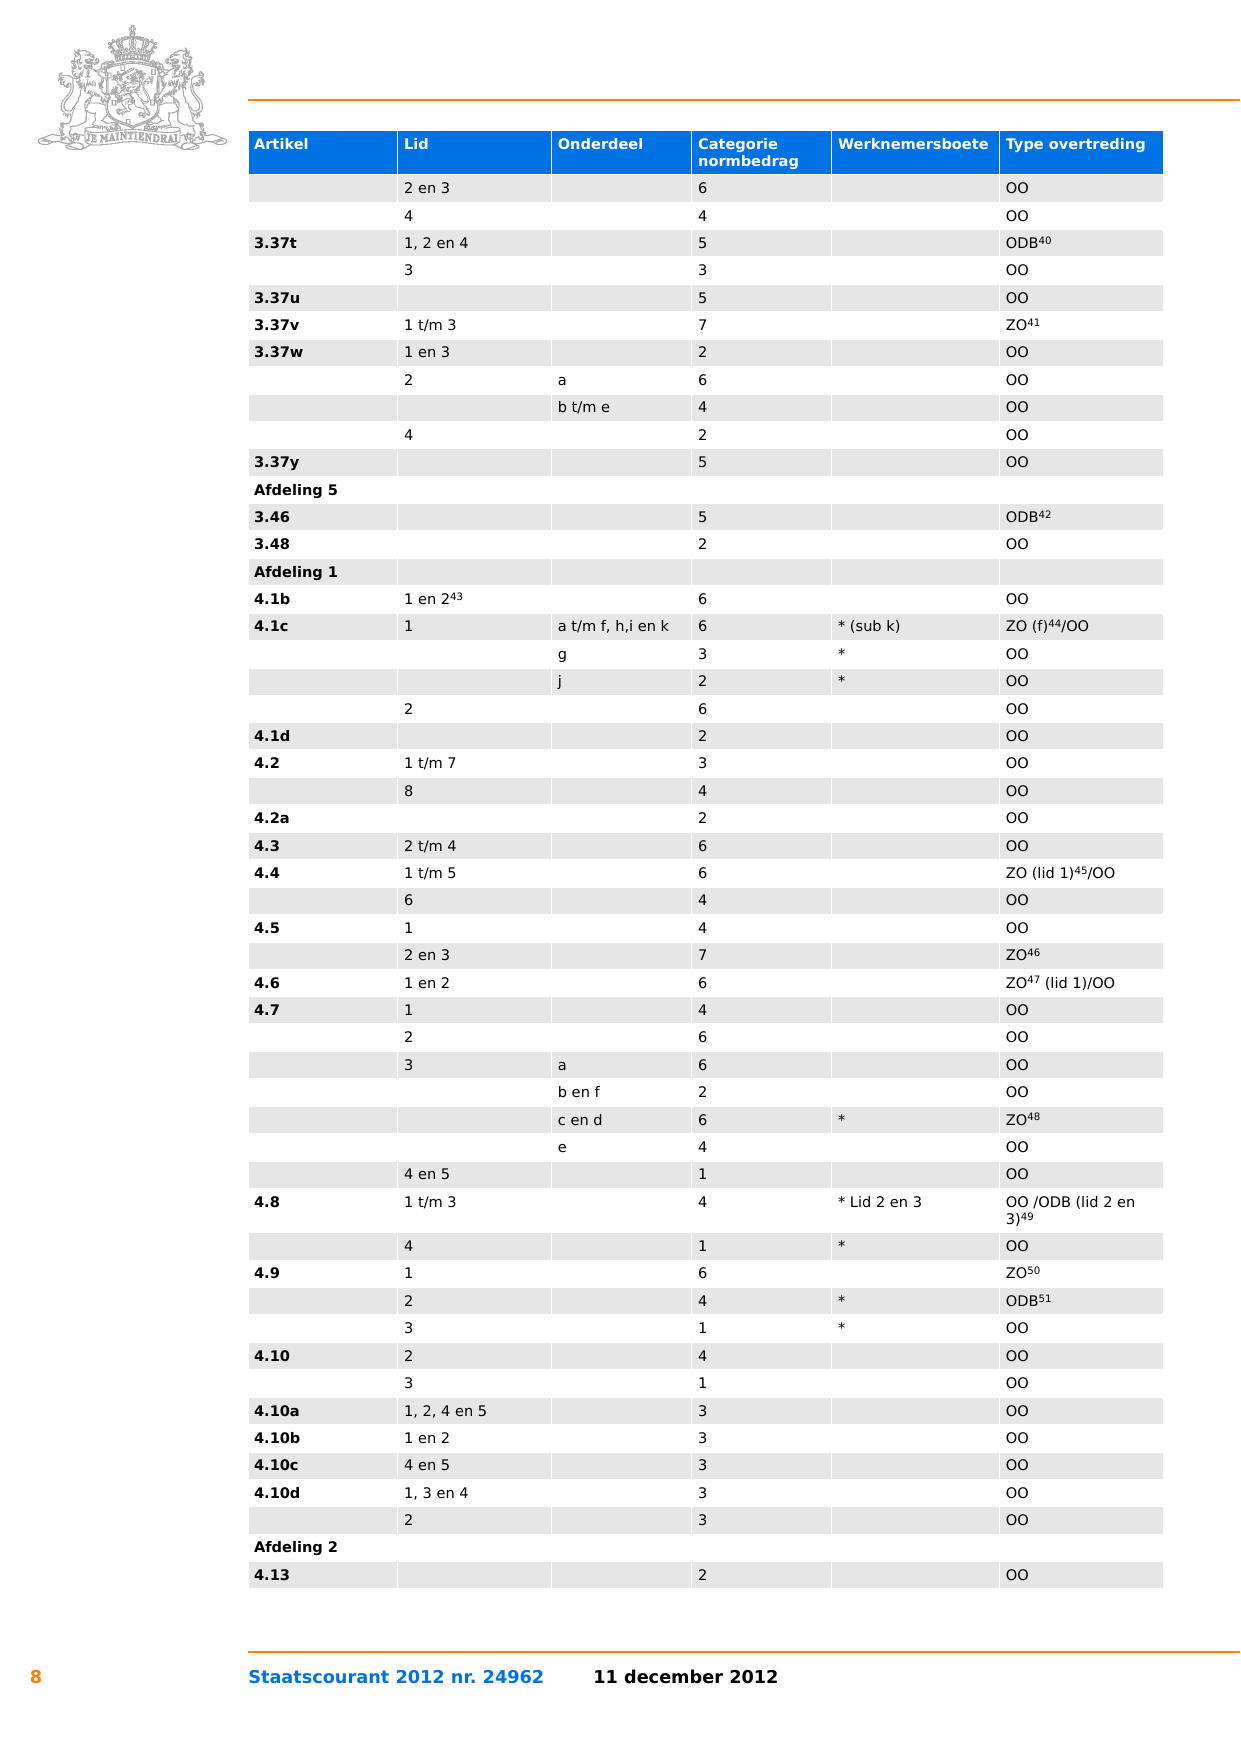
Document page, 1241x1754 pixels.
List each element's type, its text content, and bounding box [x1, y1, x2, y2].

table_cell 1 t/m 3 [398, 312, 551, 339]
table_cell [832, 203, 999, 229]
table_cell [249, 888, 397, 914]
table_cell OO [1000, 1025, 1163, 1051]
table_cell 4 [398, 422, 551, 448]
table_cell 6 [692, 614, 831, 640]
table_cell [249, 696, 397, 722]
table_cell 2 en 3 [398, 943, 551, 969]
table_cell [832, 696, 999, 722]
table_cell [398, 669, 551, 695]
table_cell 1, 2, 4 en 5 [398, 1398, 551, 1424]
table_cell 1 en 2 [398, 1425, 551, 1451]
table_cell 4.10 [249, 1343, 397, 1369]
table_cell OO [1000, 1079, 1163, 1106]
table_cell 4.10d [249, 1480, 397, 1506]
table_cell 3 [692, 1507, 831, 1534]
table_cell 6 [692, 1025, 831, 1051]
table_cell [249, 1134, 397, 1161]
table_cell * [832, 1233, 999, 1260]
table_cell * (sub k) [832, 614, 999, 640]
table_cell [552, 1535, 691, 1561]
table_cell 1 [398, 915, 551, 941]
table_cell 4 [398, 203, 551, 229]
table_cell 3 [398, 1316, 551, 1342]
table_cell [832, 1343, 999, 1369]
table_cell [832, 285, 999, 311]
table_cell [552, 1162, 691, 1188]
table_cell [552, 1261, 691, 1287]
table_cell 3.46 [249, 504, 397, 530]
table_cell 6 [692, 586, 831, 613]
table_cell 4.7 [249, 997, 397, 1023]
table_cell [249, 367, 397, 393]
table_cell [832, 1507, 999, 1534]
table_cell * [832, 1316, 999, 1342]
table_cell 2 [398, 696, 551, 722]
table_cell [1000, 477, 1163, 503]
table_cell [398, 559, 551, 585]
table_cell 4.1d [249, 723, 397, 749]
table_cell * [832, 1107, 999, 1133]
table_cell [249, 1025, 397, 1051]
table_cell [832, 1025, 999, 1051]
table_cell OO [1000, 1562, 1163, 1588]
table_cell [398, 477, 551, 503]
table_cell [692, 477, 831, 503]
table_cell [552, 696, 691, 722]
table_cell [832, 395, 999, 421]
table_cell [832, 340, 999, 366]
table_cell 1 [692, 1233, 831, 1260]
table_cell OO [1000, 203, 1163, 229]
table_cell 6 [692, 1107, 831, 1133]
table_cell 4 [398, 1233, 551, 1260]
table_cell OO [1000, 367, 1163, 393]
table_cell [552, 449, 691, 476]
table_cell OO [1000, 669, 1163, 695]
table_cell [249, 778, 397, 804]
table_cell [552, 1233, 691, 1260]
table_cell 3.37u [249, 285, 397, 311]
table_cell [832, 422, 999, 448]
table_cell c en d [552, 1107, 691, 1133]
table_cell 2 [692, 340, 831, 366]
table_cell [398, 285, 551, 311]
table_cell 5 [692, 285, 831, 311]
table_cell OO [1000, 1370, 1163, 1397]
table_cell [398, 395, 551, 421]
table_cell 4 [692, 915, 831, 941]
table_cell OO [1000, 1134, 1163, 1161]
table_cell [249, 1107, 397, 1133]
table_cell [249, 1288, 397, 1314]
table_cell [552, 258, 691, 284]
table_cell [398, 1562, 551, 1588]
table_cell 4.1b [249, 586, 397, 613]
table_cell [832, 1425, 999, 1451]
table_header Lid [398, 131, 551, 174]
table_header Type overtreding [1000, 131, 1163, 174]
table_cell OO [1000, 1398, 1163, 1424]
table_cell [249, 1370, 397, 1397]
table_cell [552, 833, 691, 859]
table_cell [552, 805, 691, 832]
table_cell [552, 230, 691, 256]
table_cell [552, 1480, 691, 1506]
table_cell OO [1000, 888, 1163, 914]
table_cell OO [1000, 641, 1163, 667]
table_cell [832, 943, 999, 969]
table_cell [249, 1233, 397, 1260]
table_cell OO [1000, 696, 1163, 722]
table_cell [552, 997, 691, 1023]
table_cell [552, 1398, 691, 1424]
table_cell 7 [692, 312, 831, 339]
table_cell 1 en 2 [398, 970, 551, 996]
table_cell [249, 258, 397, 284]
table_cell OO [1000, 1343, 1163, 1369]
table_cell 3.37t [249, 230, 397, 256]
table_cell 4 en 5 [398, 1453, 551, 1479]
table_cell 6 [692, 860, 831, 887]
table_cell OO [1000, 531, 1163, 558]
table_cell 6 [692, 696, 831, 722]
table_cell ZO (f)44/OO [1000, 614, 1163, 640]
table_cell 6 [692, 1052, 831, 1078]
table_cell 4.8 [249, 1189, 397, 1232]
table_cell [552, 477, 691, 503]
table_cell [249, 1316, 397, 1342]
table_cell 4 [692, 1134, 831, 1161]
table_cell OO [1000, 1162, 1163, 1188]
table_cell [832, 970, 999, 996]
table_cell OO [1000, 778, 1163, 804]
table_cell 2 [398, 1288, 551, 1314]
table_cell 3 [692, 1453, 831, 1479]
table_cell 4 [692, 395, 831, 421]
table_cell 1 [398, 997, 551, 1023]
table_cell [832, 1398, 999, 1424]
table_cell ODB51 [1000, 1288, 1163, 1314]
table_cell [832, 449, 999, 476]
table_cell ODB42 [1000, 504, 1163, 530]
table_header Categorie normbedrag [692, 131, 831, 174]
table_cell [249, 943, 397, 969]
table_cell [832, 997, 999, 1023]
table_cell 4.13 [249, 1562, 397, 1588]
table_cell [832, 751, 999, 777]
table_cell 7 [692, 943, 831, 969]
table_cell OO [1000, 1507, 1163, 1534]
table_cell 6 [692, 970, 831, 996]
table_cell ZO47 (lid 1)/OO [1000, 970, 1163, 996]
table_cell 1 [692, 1370, 831, 1397]
table_cell 1 [398, 614, 551, 640]
table_cell [832, 833, 999, 859]
table_header Artikel [249, 131, 397, 174]
table_header Werknemersboete [832, 131, 999, 174]
table_cell 4 en 5 [398, 1162, 551, 1188]
table_cell 2 [692, 723, 831, 749]
table_cell OO [1000, 395, 1163, 421]
table_cell [249, 669, 397, 695]
table_cell [552, 778, 691, 804]
table_cell OO [1000, 723, 1163, 749]
table_cell [832, 860, 999, 887]
table_cell 5 [692, 449, 831, 476]
table_cell Afdeling 2 [249, 1535, 397, 1561]
table_cell * [832, 1288, 999, 1314]
table_cell 2 [692, 1079, 831, 1106]
table_cell ZO41 [1000, 312, 1163, 339]
table_cell 1 en 243 [398, 586, 551, 613]
table_cell 3 [398, 258, 551, 284]
table_cell [832, 723, 999, 749]
table_cell 4.5 [249, 915, 397, 941]
table_cell [249, 1079, 397, 1106]
table_cell [832, 1480, 999, 1506]
table_cell [249, 203, 397, 229]
table_cell [398, 531, 551, 558]
table_cell 4.2a [249, 805, 397, 832]
table_cell [832, 258, 999, 284]
table_cell [249, 641, 397, 667]
table_cell [552, 175, 691, 202]
table_cell [552, 1343, 691, 1369]
table_cell [832, 586, 999, 613]
table_cell 1 t/m 5 [398, 860, 551, 887]
table_cell [832, 778, 999, 804]
table_cell [398, 641, 551, 667]
table_cell 4 [692, 1288, 831, 1314]
table_cell 4 [692, 1189, 831, 1232]
table_cell OO [1000, 833, 1163, 859]
table_cell 6 [692, 175, 831, 202]
table_cell 6 [692, 1261, 831, 1287]
table_cell 2 [692, 805, 831, 832]
table_cell 4.1c [249, 614, 397, 640]
table_cell 4.2 [249, 751, 397, 777]
table_cell [552, 1370, 691, 1397]
table_cell [552, 943, 691, 969]
table_cell g [552, 641, 691, 667]
table_cell OO /ODB (lid 2 en 3)49 [1000, 1189, 1163, 1232]
table_cell [552, 1425, 691, 1451]
table_cell 1 t/m 7 [398, 751, 551, 777]
table_cell [249, 1507, 397, 1534]
table_cell [398, 504, 551, 530]
table_cell 4.6 [249, 970, 397, 996]
table_cell [552, 1189, 691, 1232]
table_cell [832, 559, 999, 585]
table_cell ZO50 [1000, 1261, 1163, 1287]
table_cell [249, 175, 397, 202]
table_cell [832, 175, 999, 202]
table_cell OO [1000, 449, 1163, 476]
table_cell [398, 1134, 551, 1161]
table_cell 6 [692, 367, 831, 393]
table_cell [552, 312, 691, 339]
table_cell [249, 1052, 397, 1078]
table_cell 1 en 3 [398, 340, 551, 366]
table_cell [552, 586, 691, 613]
table_cell a [552, 1052, 691, 1078]
table_cell [1000, 559, 1163, 585]
table_cell 2 [692, 422, 831, 448]
table_cell 2 [692, 1562, 831, 1588]
table_cell [552, 1288, 691, 1314]
table_cell [832, 1134, 999, 1161]
table_cell [552, 751, 691, 777]
table_cell j [552, 669, 691, 695]
table_cell 6 [692, 833, 831, 859]
table_cell [832, 1079, 999, 1106]
table_cell OO [1000, 997, 1163, 1023]
table_cell OO [1000, 586, 1163, 613]
table_cell 4 [692, 778, 831, 804]
table_cell [692, 1535, 831, 1561]
table_cell 4.3 [249, 833, 397, 859]
table_cell OO [1000, 258, 1163, 284]
table_cell [832, 805, 999, 832]
table_cell [832, 531, 999, 558]
table_header Onderdeel [552, 131, 691, 174]
table_cell OO [1000, 340, 1163, 366]
table_cell [398, 1535, 551, 1561]
table_cell a [552, 367, 691, 393]
table_cell [832, 1453, 999, 1479]
table_cell a t/m f, h,i en k [552, 614, 691, 640]
table_cell 3 [692, 1480, 831, 1506]
table_cell [832, 477, 999, 503]
table_cell [552, 422, 691, 448]
table_cell [832, 1370, 999, 1397]
table_cell [552, 531, 691, 558]
table_cell 3 [692, 751, 831, 777]
table_cell OO [1000, 422, 1163, 448]
table_cell OO [1000, 175, 1163, 202]
table_cell 1 t/m 3 [398, 1189, 551, 1232]
table_cell [832, 230, 999, 256]
table_cell 2 [692, 669, 831, 695]
table_cell [552, 1025, 691, 1051]
table_cell 2 [398, 1025, 551, 1051]
table_cell 2 [398, 367, 551, 393]
table_cell [398, 723, 551, 749]
table_cell [1000, 1535, 1163, 1561]
table_cell Afdeling 5 [249, 477, 397, 503]
table_cell [832, 1052, 999, 1078]
table_cell ZO46 [1000, 943, 1163, 969]
table_cell 3.48 [249, 531, 397, 558]
table_cell [552, 1453, 691, 1479]
table_cell OO [1000, 1052, 1163, 1078]
table_cell Afdeling 1 [249, 559, 397, 585]
table_cell 1, 3 en 4 [398, 1480, 551, 1506]
table_cell 1 [398, 1261, 551, 1287]
table_cell [552, 1316, 691, 1342]
table_cell 4 [692, 888, 831, 914]
table_cell 4.10b [249, 1425, 397, 1451]
table_cell 3 [398, 1052, 551, 1078]
table_cell 3.37y [249, 449, 397, 476]
table_cell [398, 1107, 551, 1133]
table_cell 5 [692, 504, 831, 530]
table_cell 3 [692, 1398, 831, 1424]
table_cell [692, 559, 831, 585]
table_cell 4 [692, 997, 831, 1023]
table_cell 6 [398, 888, 551, 914]
table_cell * [832, 669, 999, 695]
table_cell [832, 1562, 999, 1588]
table_cell [398, 449, 551, 476]
table_cell ZO (lid 1)45/OO [1000, 860, 1163, 887]
table_cell 5 [692, 230, 831, 256]
table_cell b t/m e [552, 395, 691, 421]
table_cell ZO48 [1000, 1107, 1163, 1133]
table_cell [552, 340, 691, 366]
table_cell [832, 367, 999, 393]
picture [38, 25, 227, 150]
table_cell [552, 1562, 691, 1588]
table_cell e [552, 1134, 691, 1161]
table_cell 4.10c [249, 1453, 397, 1479]
table_cell 1 [692, 1316, 831, 1342]
table_cell 3 [692, 1425, 831, 1451]
table_cell [832, 888, 999, 914]
table_cell * Lid 2 en 3 [832, 1189, 999, 1232]
table_cell 3.37v [249, 312, 397, 339]
table_cell OO [1000, 1316, 1163, 1342]
table_cell 3 [692, 258, 831, 284]
table_cell [552, 1507, 691, 1534]
table_cell [552, 285, 691, 311]
table_cell 2 en 3 [398, 175, 551, 202]
table_cell * [832, 641, 999, 667]
table_cell 4.10a [249, 1398, 397, 1424]
table_cell 4.9 [249, 1261, 397, 1287]
table_cell 4 [692, 1343, 831, 1369]
table_cell 4.4 [249, 860, 397, 887]
table_cell 2 [398, 1343, 551, 1369]
table_cell 8 [398, 778, 551, 804]
table_cell OO [1000, 915, 1163, 941]
table_cell [398, 1079, 551, 1106]
table_cell OO [1000, 751, 1163, 777]
table_cell OO [1000, 285, 1163, 311]
table_cell [249, 422, 397, 448]
table_cell b en f [552, 1079, 691, 1106]
table_cell OO [1000, 1233, 1163, 1260]
table_cell 2 [398, 1507, 551, 1534]
table_cell [398, 805, 551, 832]
table_cell [552, 504, 691, 530]
table_cell [832, 504, 999, 530]
table_cell 2 t/m 4 [398, 833, 551, 859]
table_cell [552, 860, 691, 887]
table_cell [249, 395, 397, 421]
table_cell [552, 970, 691, 996]
table_cell OO [1000, 805, 1163, 832]
table_cell [832, 1535, 999, 1561]
table_cell 3 [398, 1370, 551, 1397]
table_cell ODB40 [1000, 230, 1163, 256]
table_cell [832, 1162, 999, 1188]
table_cell OO [1000, 1453, 1163, 1479]
table_cell [552, 723, 691, 749]
table_cell 3 [692, 641, 831, 667]
table_cell [249, 1162, 397, 1188]
table_cell 4 [692, 203, 831, 229]
table_cell [552, 559, 691, 585]
table_cell OO [1000, 1480, 1163, 1506]
table_cell [552, 915, 691, 941]
table_cell 2 [692, 531, 831, 558]
table_cell [552, 888, 691, 914]
table_cell [832, 312, 999, 339]
table_cell 1 [692, 1162, 831, 1188]
table_cell [832, 915, 999, 941]
table_cell [832, 1261, 999, 1287]
table_cell 1, 2 en 4 [398, 230, 551, 256]
table_cell 3.37w [249, 340, 397, 366]
table_cell [552, 203, 691, 229]
table_cell OO [1000, 1425, 1163, 1451]
